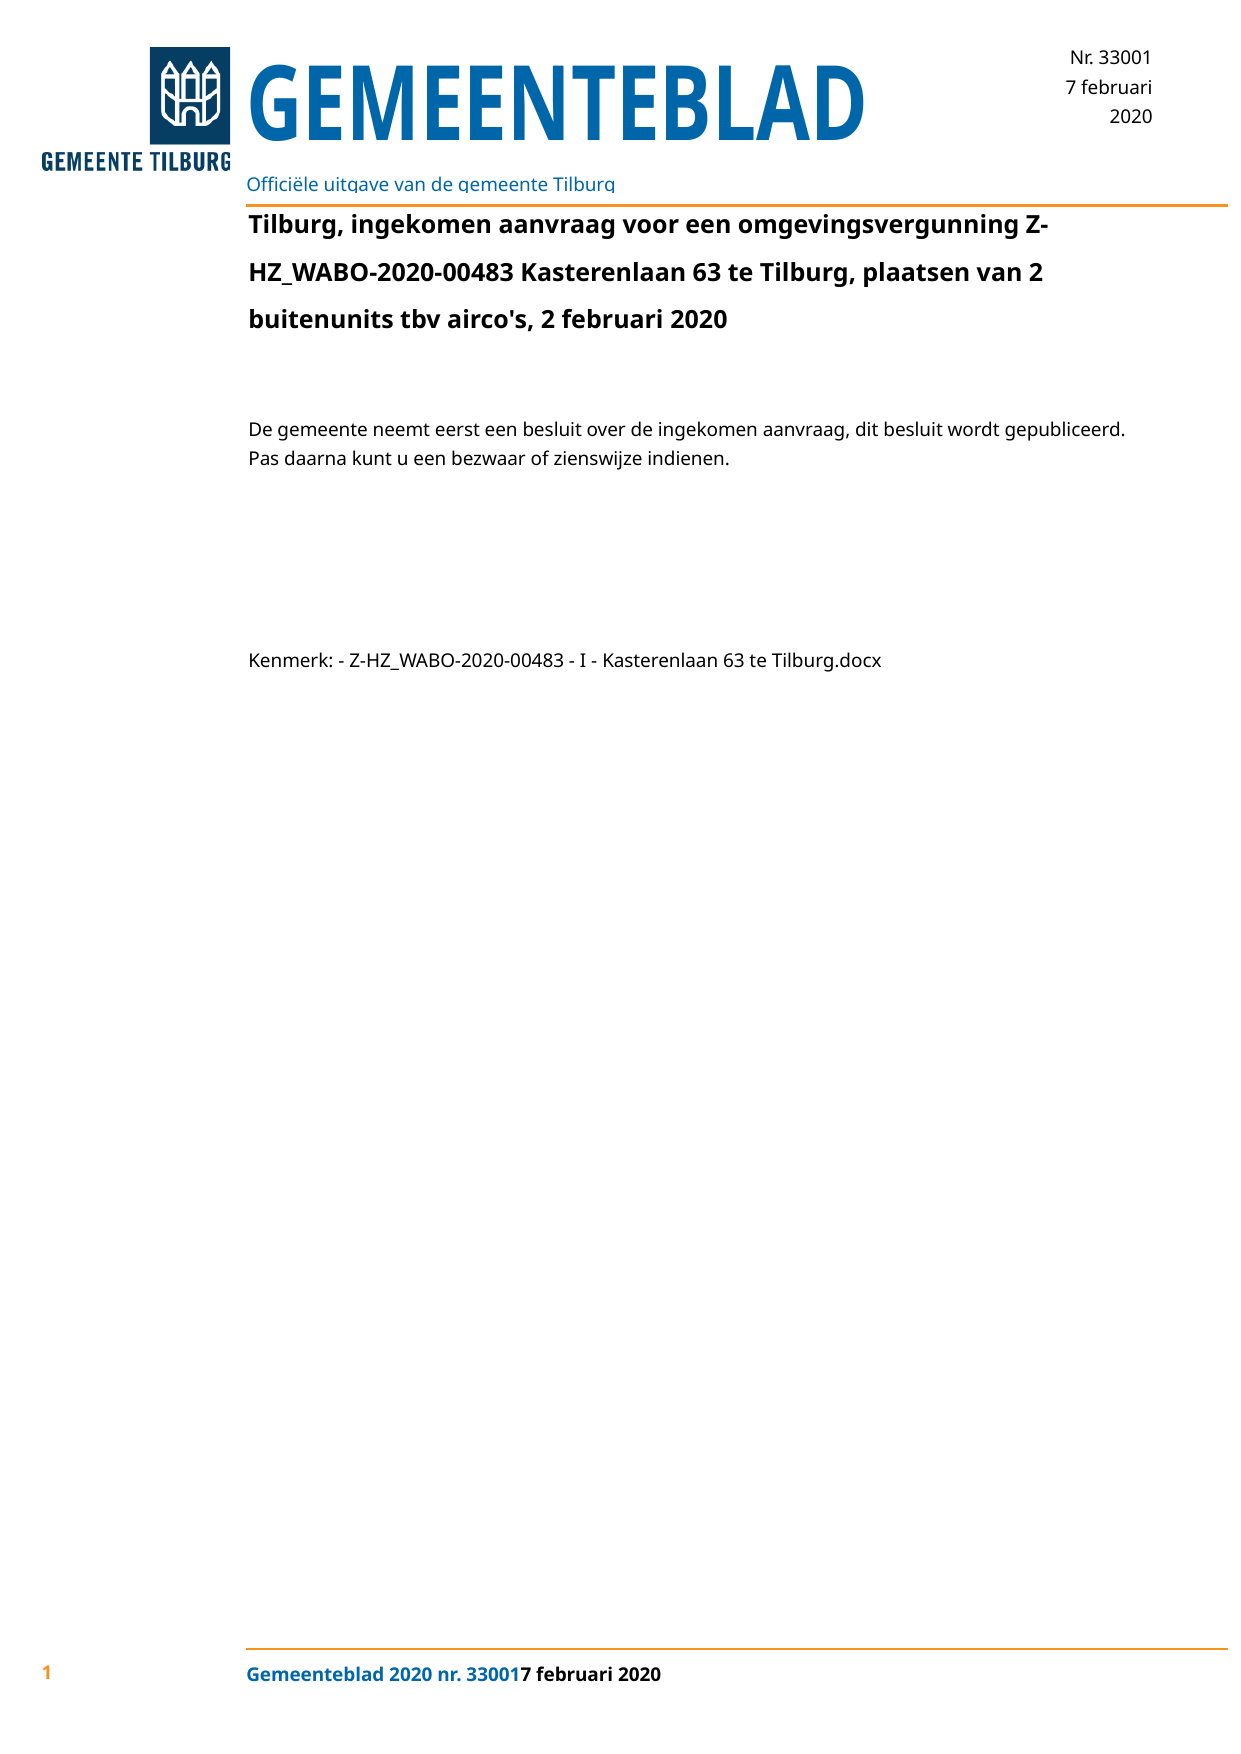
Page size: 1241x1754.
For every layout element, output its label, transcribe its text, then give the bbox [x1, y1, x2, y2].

text Kenmerk: - Z-HZ_WABO-2020-00483 - I - Kasterenlaan 63 te Tilburg.docx [248, 647, 1152, 673]
text De gemeente neemt eerst een besluit over de ingekomen aanvraag, dit besluit wordt gepubliceerd. Pas daarna kunt u een bezwaar of zienswijze indienen. [248, 416, 1152, 471]
text Tilburg, ingekomen aanvraag voor een omgevingsvergunning Z-HZ_WABO-2020-00483 Kasterenlaan 63 te Tilburg, plaatsen van 2 buitenunits tbv airco's, 2 februari 2020 [248, 207, 1152, 336]
picture [41, 47, 231, 172]
